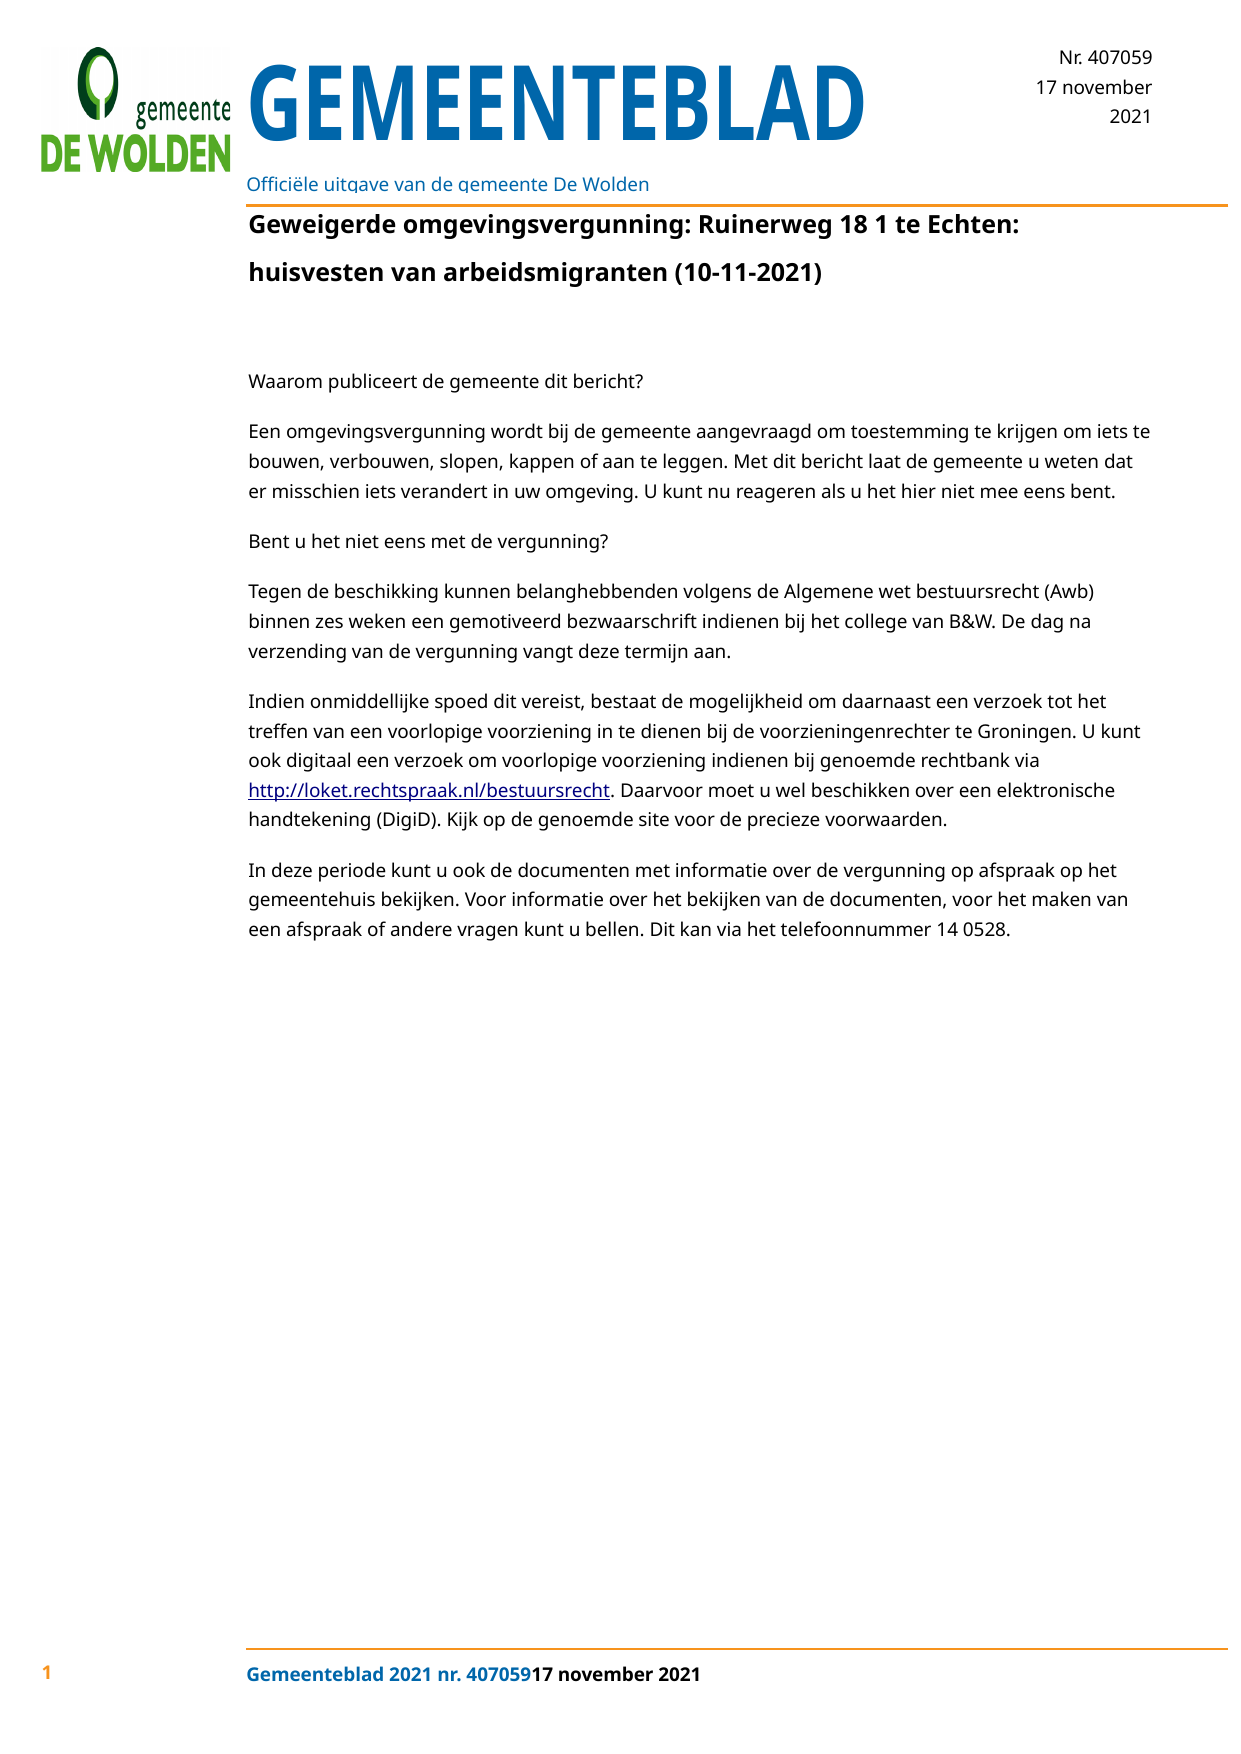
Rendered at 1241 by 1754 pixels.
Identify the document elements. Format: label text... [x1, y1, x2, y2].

text Waarom publiceert de gemeente dit bericht? [248, 368, 1152, 394]
text In deze periode kunt u ook de documenten met informatie over de vergunning op afspraak op het gemeentehuis bekijken. Voor informatie over het bekijken van de documenten, voor het maken van een afspraak of andere vragen kunt u bellen. Dit kan via het telefoonnummer 14 0528. [248, 857, 1152, 942]
text Tegen de beschikking kunnen belanghebbenden volgens de Algemene wet bestuursrecht (Awb) binnen zes weken een gemotiveerd bezwaarschrift indienen bij het college van B&W. De dag na verzending van de vergunning vangt deze termijn aan. [248, 579, 1152, 664]
text Bent u het niet eens met de vergunning? [248, 528, 1152, 554]
text Indien onmiddellijke spoed dit vereist, bestaat de mogelijkheid om daarnaast een verzoek tot het treffen van een voorlopige voorziening in te dienen bij de voorzieningenrechter te Groningen. U kunt ook digitaal een verzoek om voorlopige voorziening indienen bij genoemde rechtbank via http://loket.rechtspraak.nl/bestuursrecht. Daarvoor moet u wel beschikken over een elektronische handtekening (DigiD). Kijk op de genoemde site voor de precieze voorwaarden. [248, 688, 1152, 832]
picture [41, 47, 231, 172]
text Een omgevingsvergunning wordt bij de gemeente aangevraagd om toestemming te krijgen om iets te bouwen, verbouwen, slopen, kappen of aan te leggen. Met dit bericht laat de gemeente u weten dat er misschien iets verandert in uw omgeving. U kunt nu reageren als u het hier niet mee eens bent. [248, 419, 1152, 504]
text Geweigerde omgevingsvergunning: Ruinerweg 18 1 te Echten: huisvesten van arbeidsmigranten (10-11-2021) [248, 207, 1152, 288]
